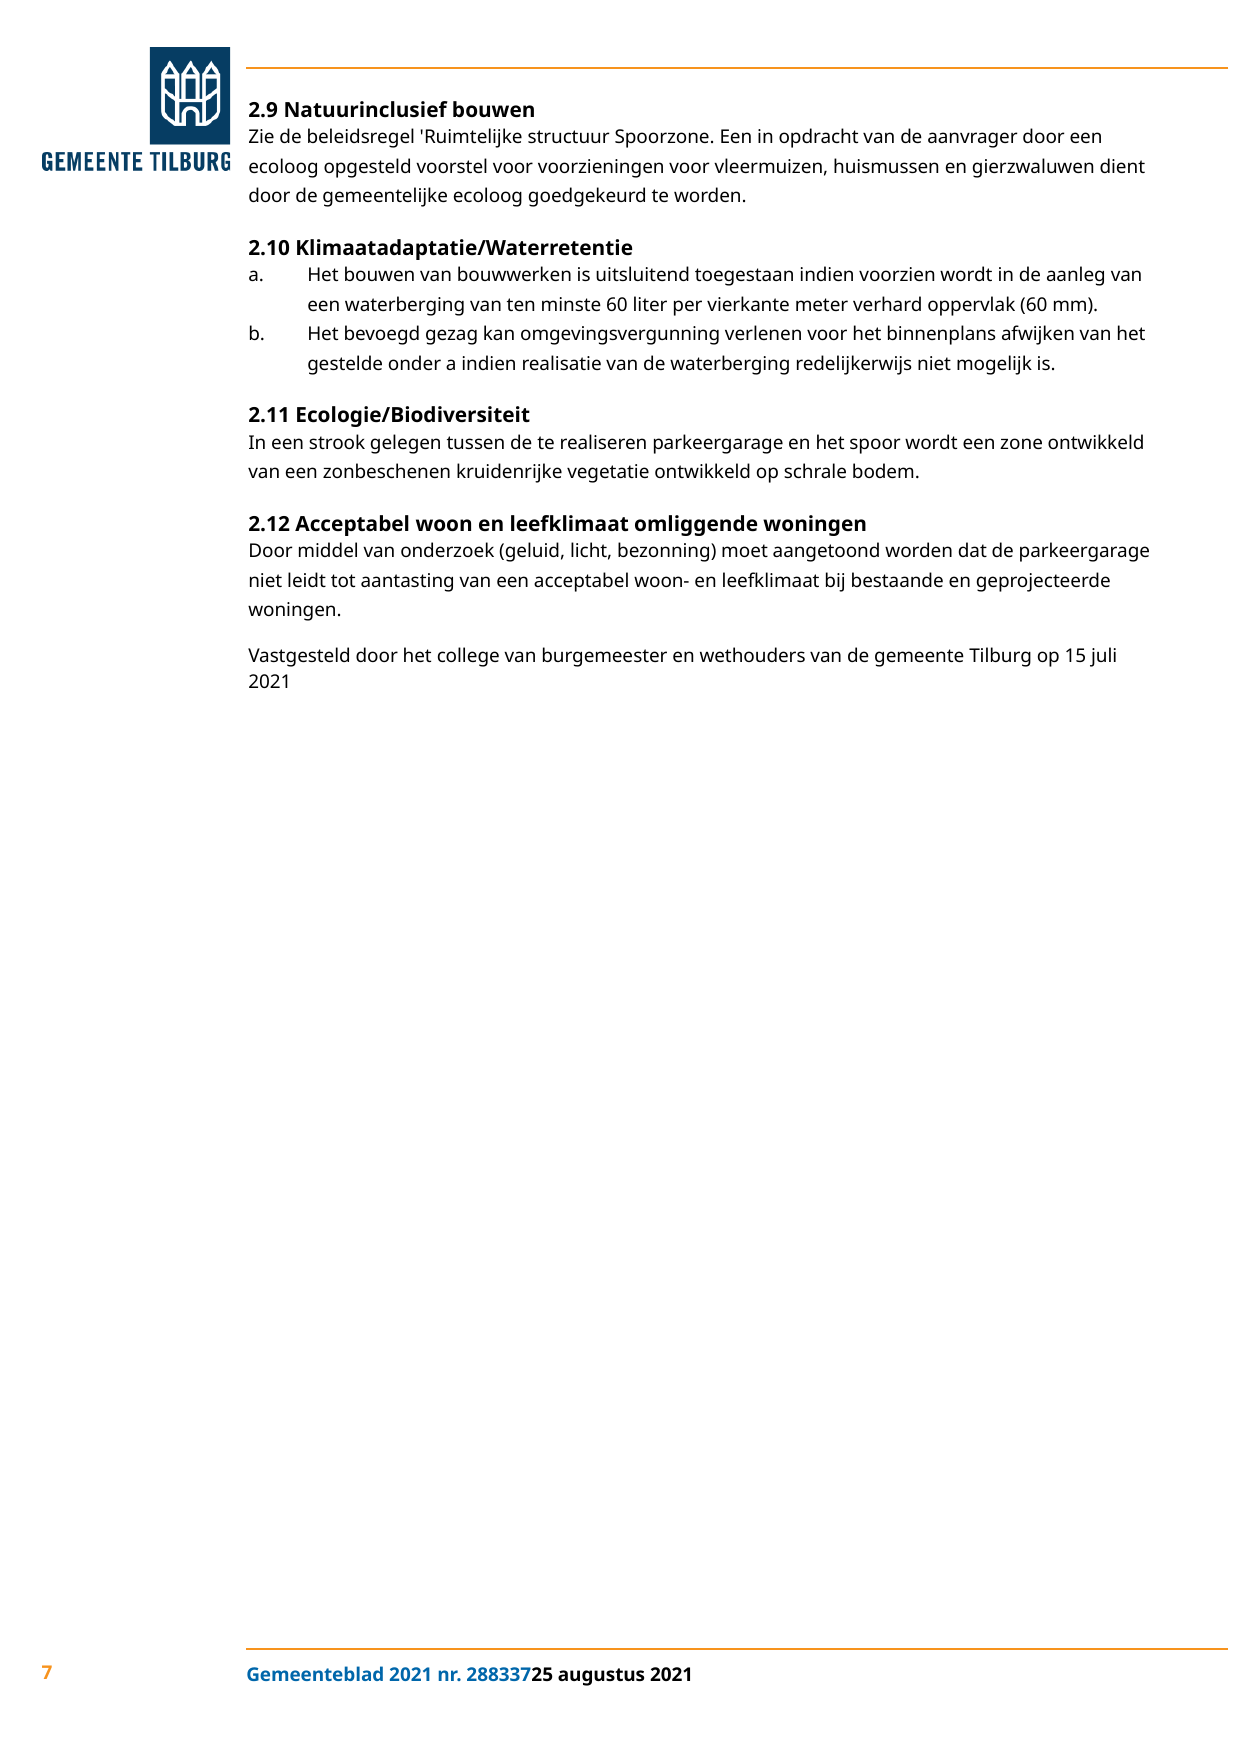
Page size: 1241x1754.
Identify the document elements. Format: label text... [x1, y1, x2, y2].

text In een strook gelegen tussen de te realiseren parkeergarage en het spoor wordt een zone ontwikkeld van een zonbeschenen kruidenrijke vegetatie ontwikkeld op schrale bodem. [248, 429, 1152, 484]
text Vastgesteld door het college van burgemeester en wethouders van de gemeente Tilburg op 15 juli 2021 [248, 642, 1152, 693]
picture [41, 47, 231, 172]
text Zie de beleidsregel 'Ruimtelijke structuur Spoorzone. Een in opdracht van de aanvrager door een ecoloog opgesteld voorstel voor voorzieningen voor vleermuizen, huismussen en gierzwaluwen dient door de gemeentelijke ecoloog goedgekeurd te worden. [248, 123, 1152, 208]
text 2.12 Acceptabel woon en leefklimaat omliggende woningen [248, 509, 1152, 537]
text 2.11 Ecologie/Biodiversiteit [248, 400, 1152, 429]
text 2.9 Natuurinclusief bouwen [248, 95, 1152, 123]
text 2.10 Klimaatadaptatie/Waterretentie [248, 233, 1152, 261]
list Het bouwen van bouwwerken is uitsluitend toegestaan indien voorzien wordt in de aanleg van een waterberging van ten minste 60 liter per vierkante meter verhard oppervlak (60 mm). [248, 261, 1152, 317]
text Door middel van onderzoek (geluid, licht, bezonning) moet aangetoond worden dat de parkeergarage niet leidt tot aantasting van een acceptabel woon- en leefklimaat bij bestaande en geprojecteerde woningen. [248, 537, 1152, 622]
list Het bevoegd gezag kan omgevingsvergunning verlenen voor het binnenplans afwijken van het gestelde onder a indien realisatie van de waterberging redelijkerwijs niet mogelijk is. [248, 320, 1152, 376]
